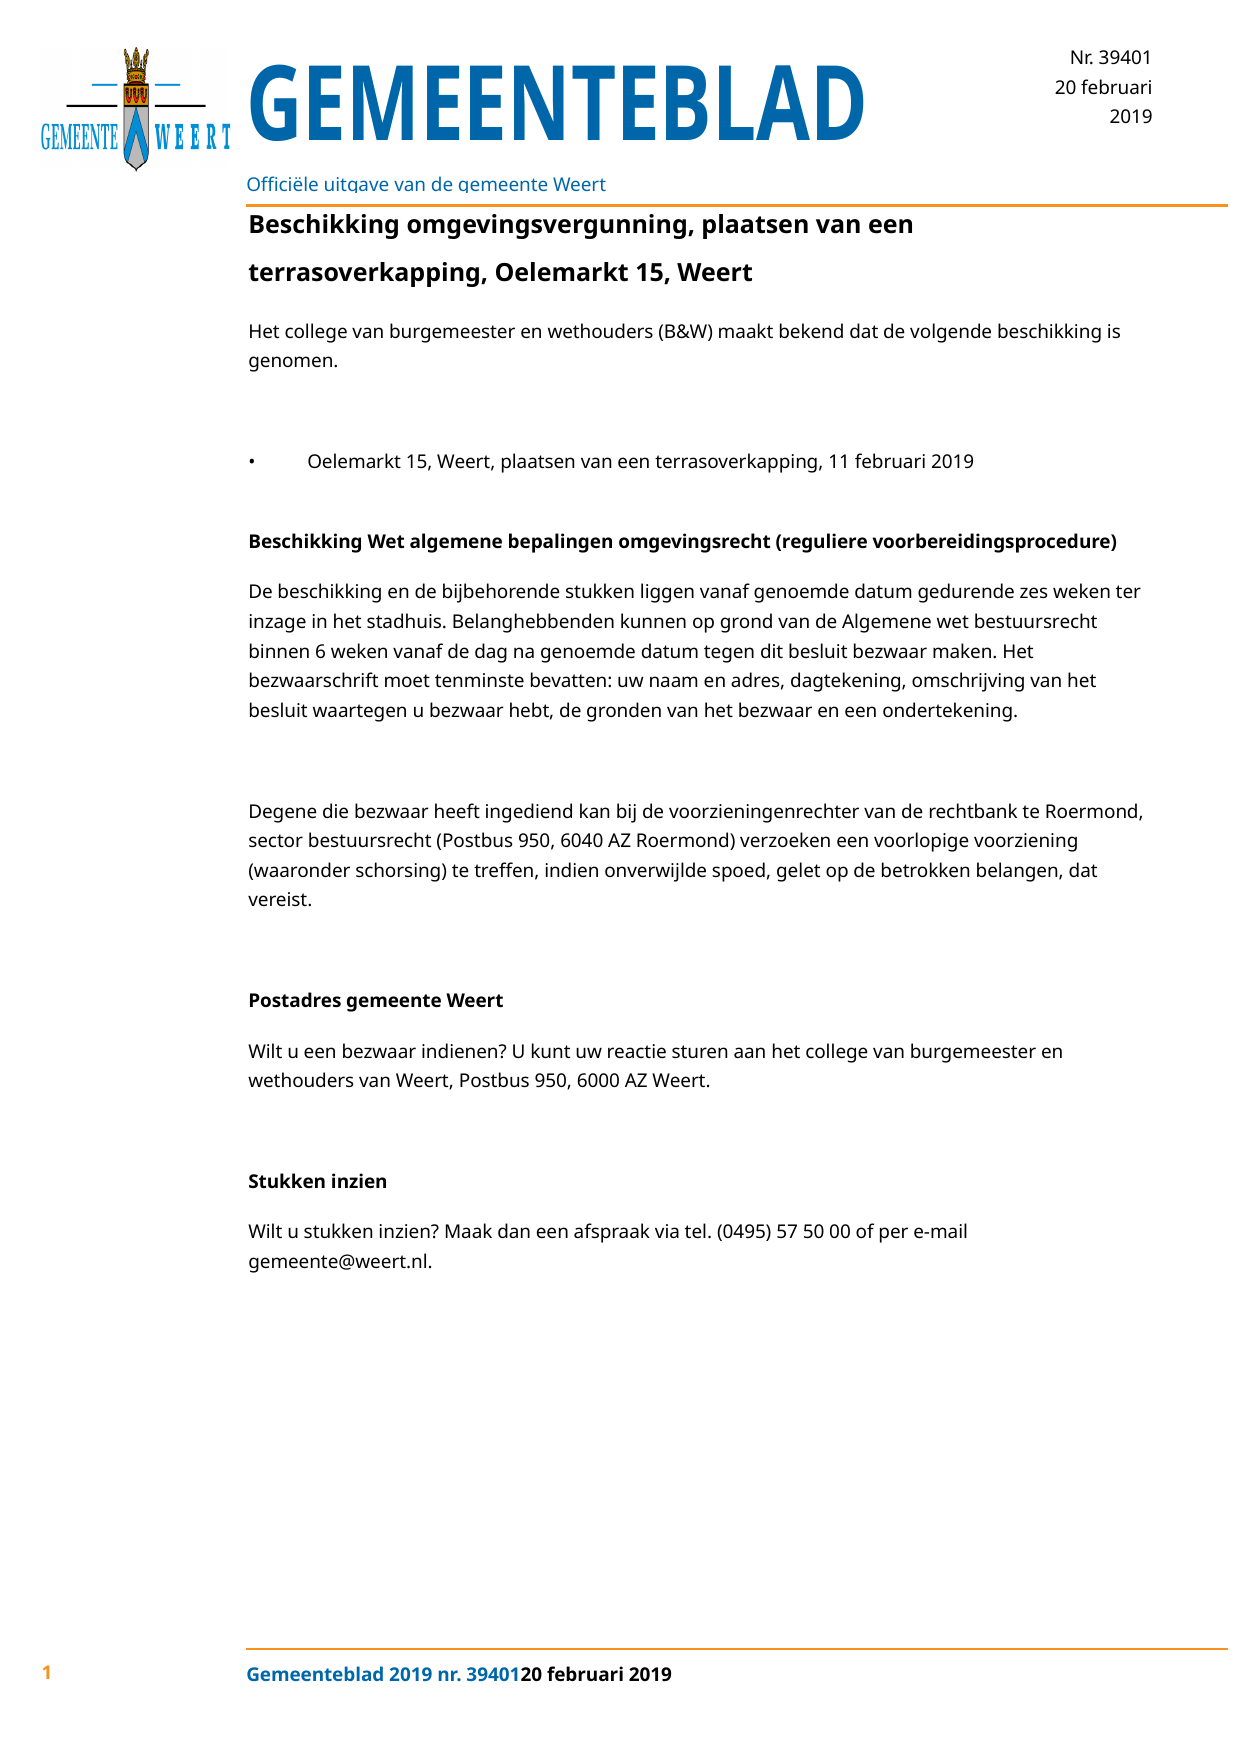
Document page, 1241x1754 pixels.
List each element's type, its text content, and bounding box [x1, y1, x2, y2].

text Degene die bezwaar heeft ingediend kan bij de voorzieningenrechter van de rechtbank te Roermond, sector bestuursrecht (Postbus 950, 6040 AZ Roermond) verzoeken een voorlopige voorziening (waaronder schorsing) te treffen, indien onverwijlde spoed, gelet op de betrokken belangen, dat vereist. [248, 798, 1152, 912]
text Beschikking Wet algemene bepalingen omgevingsrecht (reguliere voorbereidingsprocedure) [248, 528, 1152, 554]
picture [41, 47, 231, 172]
text Wilt u stukken inzien? Maak dan een afspraak via tel. (0495) 57 50 00 of per e-mail gemeente@weert.nl. [248, 1219, 1152, 1274]
list Oelemarkt 15, Weert, plaatsen van een terrasoverkapping, 11 februari 2019 [248, 448, 1152, 474]
text Het college van burgemeester en wethouders (B&W) maakt bekend dat de volgende beschikking is genomen. [248, 318, 1152, 373]
text Stukken inzien [248, 1168, 1152, 1194]
text Postadres gemeente Weert [248, 987, 1152, 1013]
text Wilt u een bezwaar indienen? U kunt uw reactie sturen aan het college van burgemeester en wethouders van Weert, Postbus 950, 6000 AZ Weert. [248, 1038, 1152, 1093]
text Beschikking omgevingsvergunning, plaatsen van een terrasoverkapping, Oelemarkt 15, Weert [248, 207, 1152, 288]
text De beschikking en de bijbehorende stukken liggen vanaf genoemde datum gedurende zes weken ter inzage in het stadhuis. Belanghebbenden kunnen op grond van de Algemene wet bestuursrecht binnen 6 weken vanaf de dag na genoemde datum tegen dit besluit bezwaar maken. Het bezwaarschrift moet tenminste bevatten: uw naam en adres, dagtekening, omschrijving van het besluit waartegen u bezwaar hebt, de gronden van het bezwaar en een ondertekening. [248, 579, 1152, 723]
